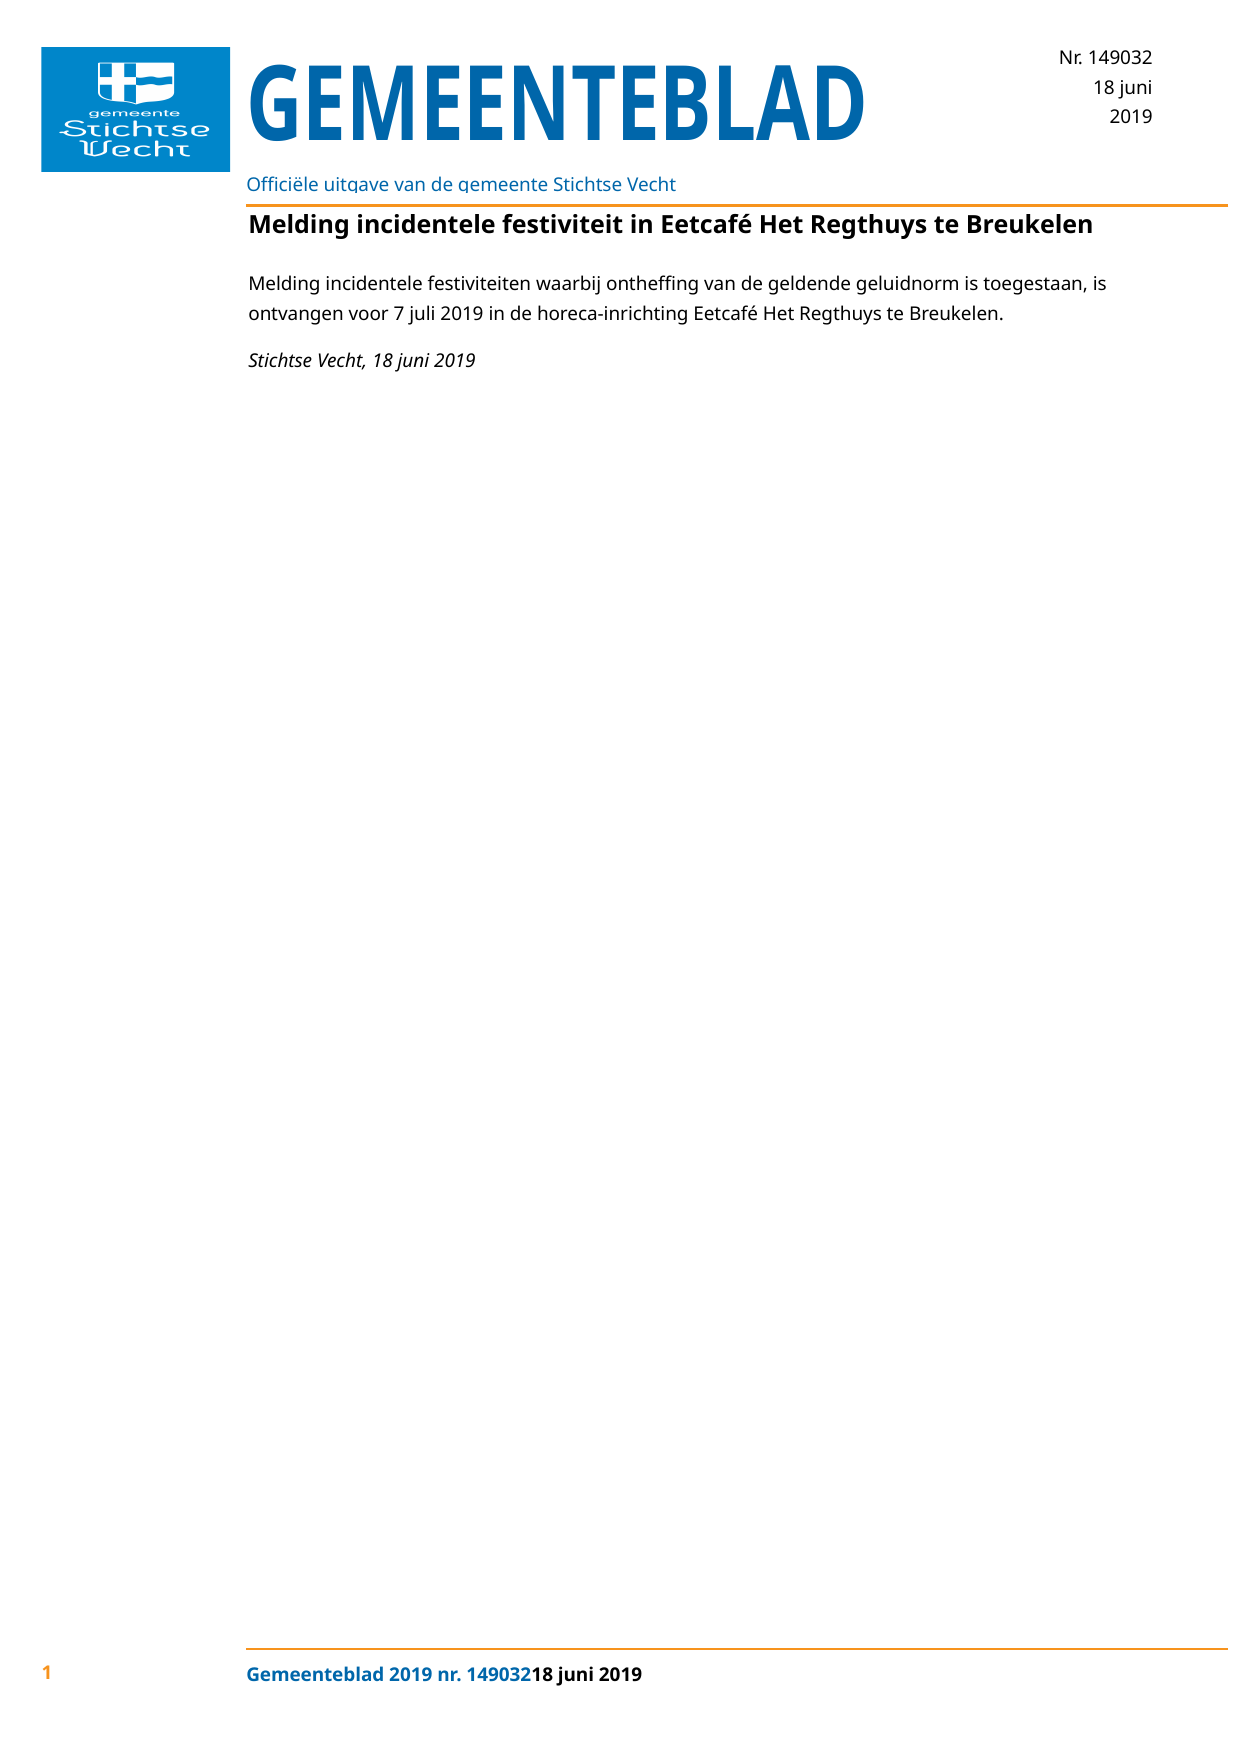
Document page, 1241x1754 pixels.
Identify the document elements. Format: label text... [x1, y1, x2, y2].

text Melding incidentele festiviteit in Eetcafé Het Regthuys te Breukelen [248, 207, 1152, 241]
picture [99, 63, 135, 101]
text Stichtse Vecht, 18 juni 2019 [248, 348, 1152, 373]
picture [137, 63, 174, 103]
text Melding incidentele festiviteiten waarbij ontheffing van de geldende geluidnorm is toegestaan, is ontvangen voor 7 juli 2019 in de horeca-inrichting Eetcafé Het Regthuys te Breukelen. [248, 270, 1152, 326]
